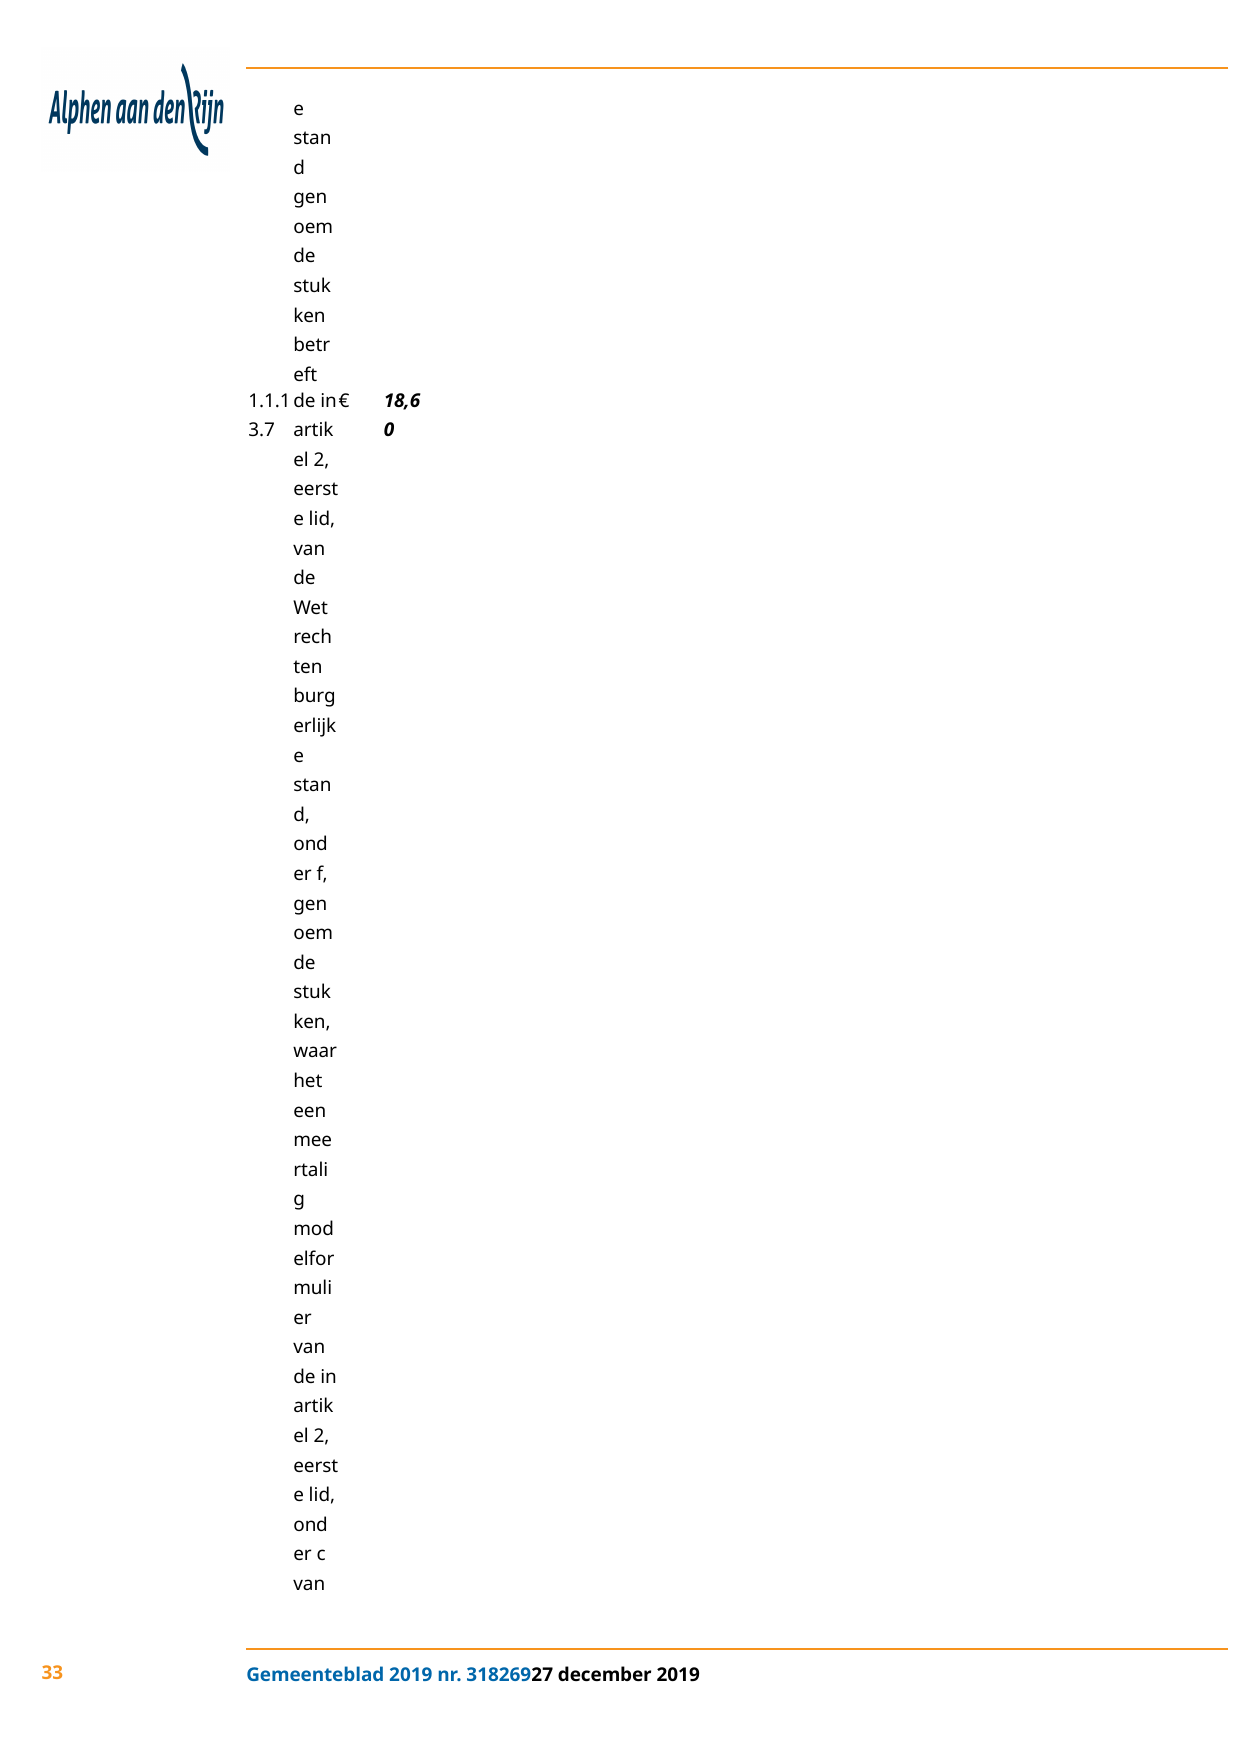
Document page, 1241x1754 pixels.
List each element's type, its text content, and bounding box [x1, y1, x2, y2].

table_cell 1.1.13.7 [248, 387, 293, 1596]
picture [41, 47, 231, 172]
table_cell de in artikel 2, eerste lid, van de Wet rechten burgerlijke stand, onder f, genoemde stukken, waar het een meertalig modelformulier van de in artikel 2, eerste lid, onder c van [293, 387, 338, 1596]
table_cell 18,60 [384, 387, 429, 1596]
table_cell € [338, 387, 383, 1596]
table_cell [338, 95, 383, 387]
table_cell [248, 95, 293, 387]
table_cell [384, 95, 429, 387]
table_cell e stand genoemde stukken betreft [293, 95, 338, 387]
